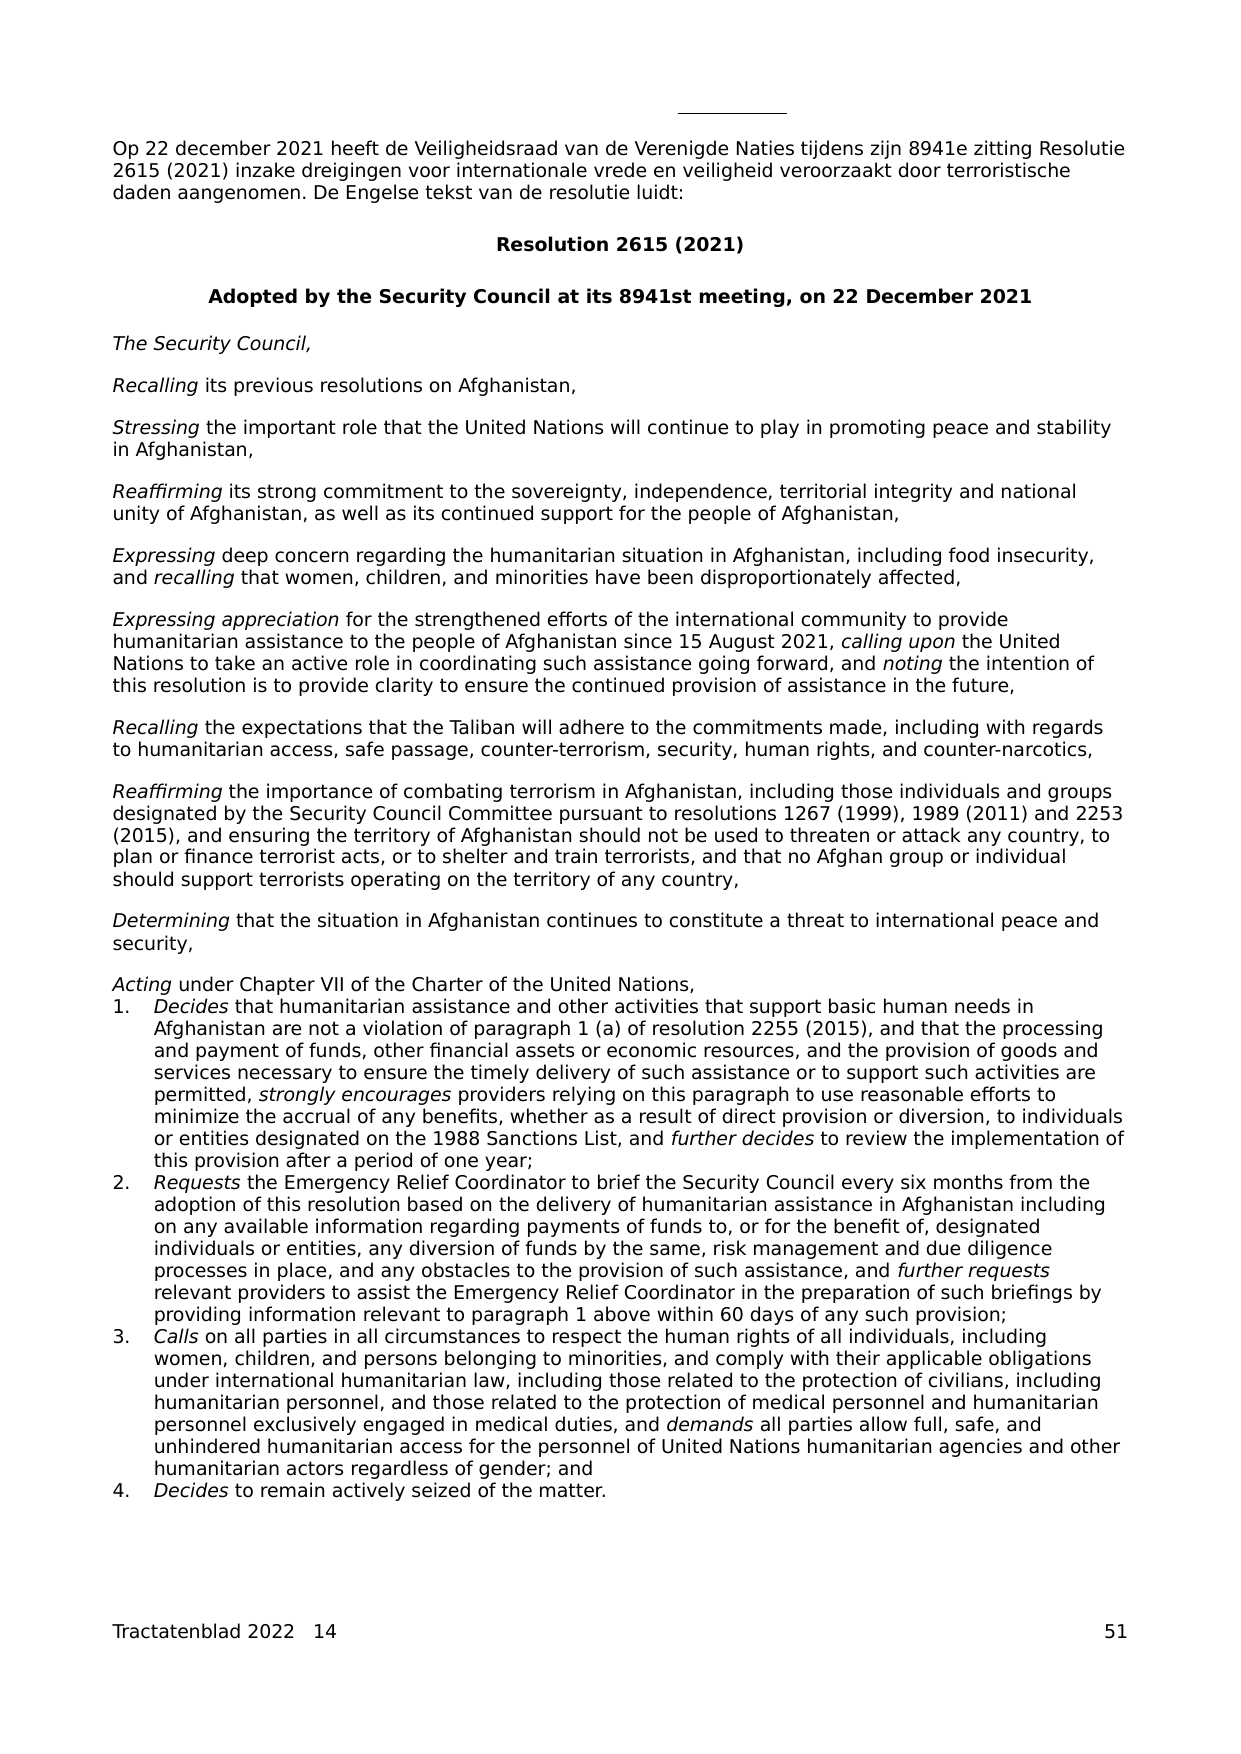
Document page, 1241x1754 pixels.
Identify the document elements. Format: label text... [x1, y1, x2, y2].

text Op 22 december 2021 heeft de Veiligheidsraad van de Verenigde Naties tijdens zijn 8941e zitting Resolutie 2615 (2021) inzake dreigingen voor internationale vrede en veiligheid veroorzaakt door terroristische daden aangenomen. De Engelse tekst van de resolutie luidt: [112, 138, 1128, 204]
subtitle Resolution 2615 (2021) [112, 234, 1128, 256]
text Expressing appreciation for the strengthened efforts of the international community to provide humanitarian assistance to the people of Afghanistan since 15 August 2021, calling upon the United Nations to take an active role in coordinating such assistance going forward, and noting the intention of this resolution is to provide clarity to ensure the continued provision of assistance in the future, [112, 609, 1128, 697]
text Recalling its previous resolutions on Afghanistan, [112, 375, 1128, 397]
text 2. Requests the Emergency Relief Coordinator to brief the Security Council every six months from the adoption of this resolution based on the delivery of humanitarian assistance in Afghanistan including on any available information regarding payments of funds to, or for the benefit of, designated individuals or entities, any diversion of funds by the same, risk management and due diligence processes in place, and any obstacles to the provision of such assistance, and further requests relevant providers to assist the Emergency Relief Coordinator in the preparation of such briefings by providing information relevant to paragraph 1 above within 60 days of any such provision; [112, 1172, 1128, 1326]
text 3. Calls on all parties in all circumstances to respect the human rights of all individuals, including women, children, and persons belonging to minorities, and comply with their applicable obligations under international humanitarian law, including those related to the protection of civilians, including humanitarian personnel, and those related to the protection of medical personnel and humanitarian personnel exclusively engaged in medical duties, and demands all parties allow full, safe, and unhindered humanitarian access for the personnel of United Nations humanitarian agencies and other humanitarian actors regardless of gender; and [112, 1326, 1128, 1480]
text 4. Decides to remain actively seized of the matter. [112, 1480, 1128, 1502]
text Stressing the important role that the United Nations will continue to play in promoting peace and stability in Afghanistan, [112, 417, 1128, 461]
text Reaffirming the importance of combating terrorism in Afghanistan, including those individuals and groups designated by the Security Council Committee pursuant to resolutions 1267 (1999), 1989 (2011) and 2253 (2015), and ensuring the territory of Afghanistan should not be used to threaten or attack any country, to plan or finance terrorist acts, or to shelter and train terrorists, and that no Afghan group or individual should support terrorists operating on the territory of any country, [112, 781, 1128, 890]
subtitle Adopted by the Security Council at its 8941st meeting, on 22 December 2021 [112, 286, 1128, 308]
text 1. Decides that humanitarian assistance and other activities that support basic human needs in Afghanistan are not a violation of paragraph 1 (a) of resolution 2255 (2015), and that the processing and payment of funds, other financial assets or economic resources, and the provision of goods and services necessary to ensure the timely delivery of such assistance or to support such activities are permitted, strongly encourages providers relying on this paragraph to use reasonable efforts to minimize the accrual of any benefits, whether as a result of direct provision or diversion, to individuals or entities designated on the 1988 Sanctions List, and further decides to review the implementation of this provision after a period of one year; [112, 996, 1128, 1172]
text Reaffirming its strong commitment to the sovereignty, independence, territorial integrity and national unity of Afghanistan, as well as its continued support for the people of Afghanistan, [112, 481, 1128, 525]
text Determining that the situation in Afghanistan continues to constitute a threat to international peace and security, [112, 910, 1128, 954]
text Recalling the expectations that the Taliban will adhere to the commitments made, including with regards to humanitarian access, safe passage, counter-terrorism, security, human rights, and counter-narcotics, [112, 717, 1128, 761]
text The Security Council, [112, 333, 1128, 355]
text Expressing deep concern regarding the humanitarian situation in Afghanistan, including food insecurity, and recalling that women, children, and minorities have been disproportionately affected, [112, 545, 1128, 589]
text Acting under Chapter VII of the Charter of the United Nations, [112, 974, 1128, 996]
